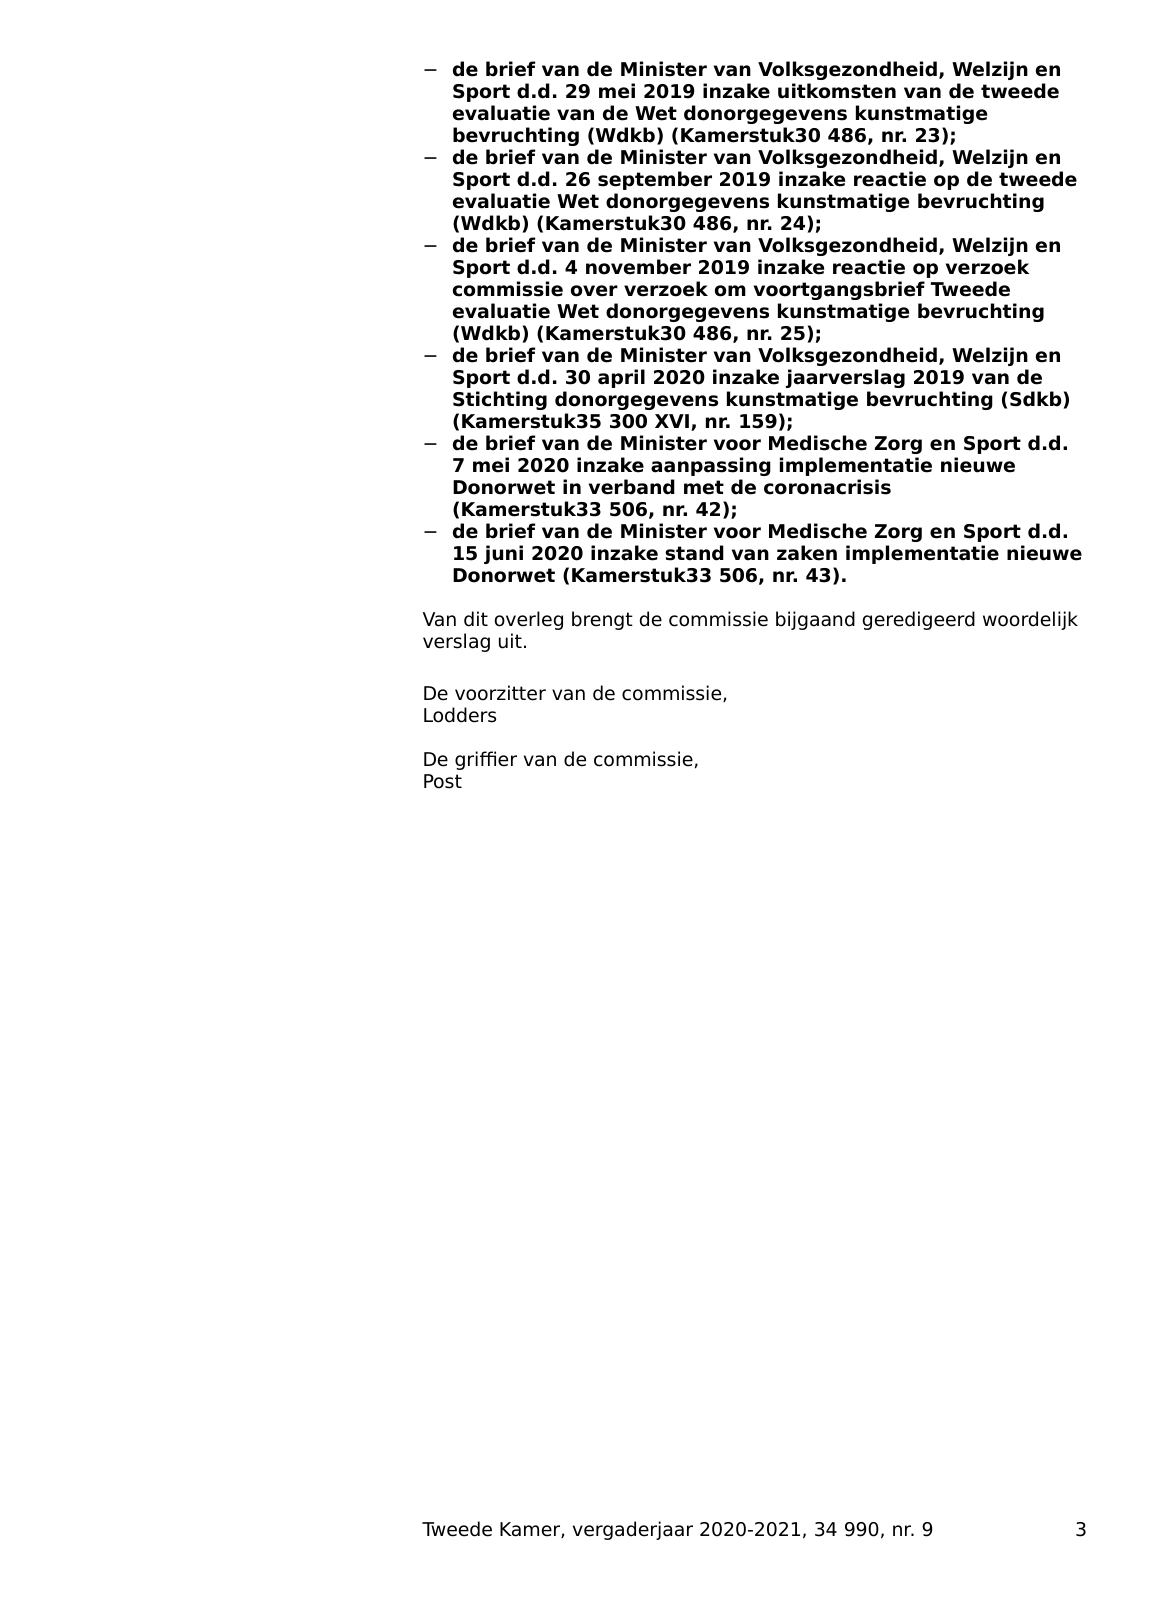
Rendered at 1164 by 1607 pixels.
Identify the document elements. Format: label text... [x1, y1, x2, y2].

text − de brief van de Minister van Volksgezondheid, Welzijn en Sport d.d. 30 april 2020 inzake jaarverslag 2019 van de Stichting donorgegevens kunstmatige bevruchting (Sdkb) (Kamerstuk35 300 XVI, nr. 159); [422, 345, 1087, 433]
text − de brief van de Minister van Volksgezondheid, Welzijn en Sport d.d. 26 september 2019 inzake reactie op de tweede evaluatie Wet donorgegevens kunstmatige bevruchting (Wdkb) (Kamerstuk30 486, nr. 24); [422, 147, 1087, 235]
text − de brief van de Minister van Volksgezondheid, Welzijn en Sport d.d. 4 november 2019 inzake reactie op verzoek commissie over verzoek om voortgangsbrief Tweede evaluatie Wet donorgegevens kunstmatige bevruchting (Wdkb) (Kamerstuk30 486, nr. 25); [422, 235, 1087, 345]
text De griffier van de commissie, Post [422, 749, 1087, 793]
text − de brief van de Minister voor Medische Zorg en Sport d.d. 15 juni 2020 inzake stand van zaken implementatie nieuwe Donorwet (Kamerstuk33 506, nr. 43). [422, 521, 1087, 587]
text − de brief van de Minister voor Medische Zorg en Sport d.d. 7 mei 2020 inzake aanpassing implementatie nieuwe Donorwet in verband met de coronacrisis (Kamerstuk33 506, nr. 42); [422, 433, 1087, 521]
text − de brief van de Minister van Volksgezondheid, Welzijn en Sport d.d. 29 mei 2019 inzake uitkomsten van de tweede evaluatie van de Wet donorgegevens kunstmatige bevruchting (Wdkb) (Kamerstuk30 486, nr. 23); [422, 59, 1087, 147]
text De voorzitter van de commissie, Lodders [422, 683, 1087, 727]
text Van dit overleg brengt de commissie bijgaand geredigeerd woordelijk verslag uit. [422, 609, 1087, 653]
